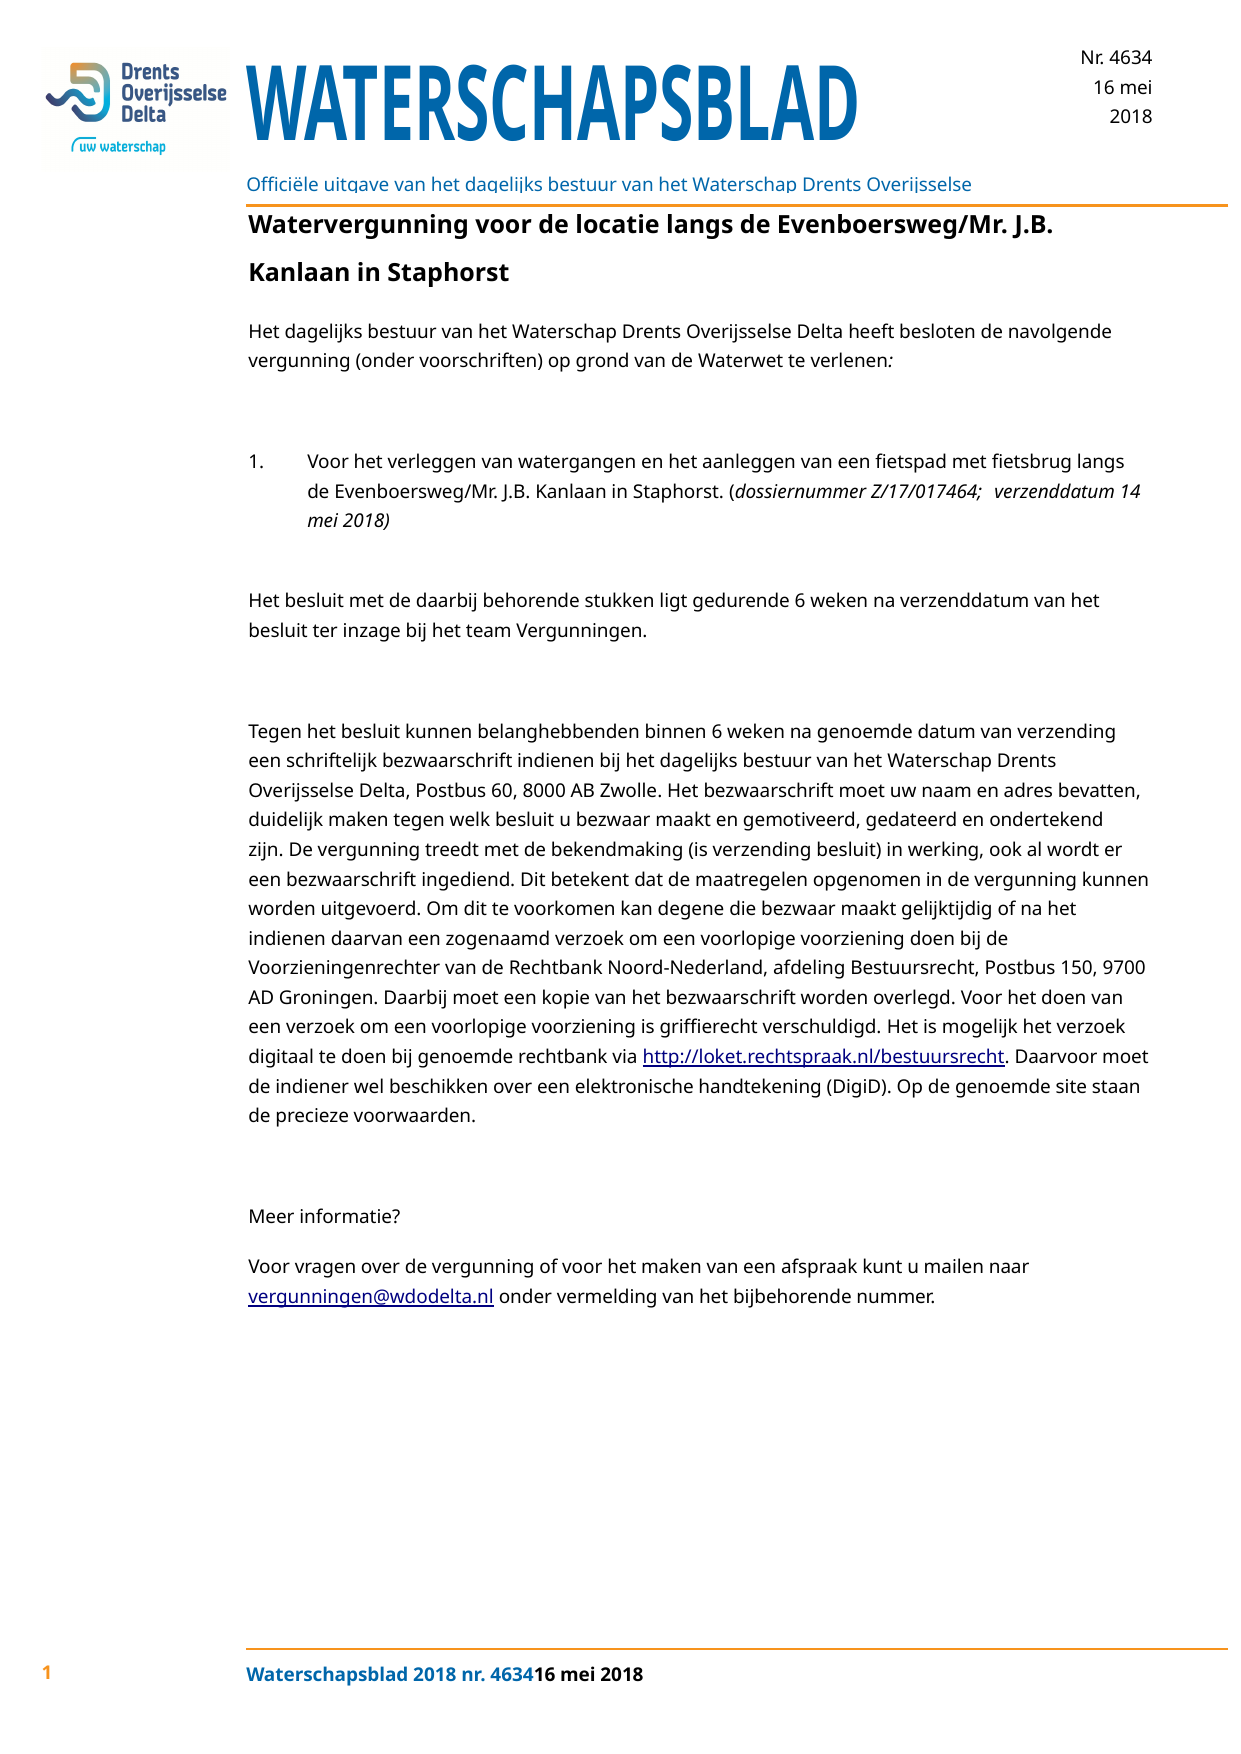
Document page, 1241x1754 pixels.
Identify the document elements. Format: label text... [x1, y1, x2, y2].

text Het dagelijks bestuur van het Waterschap Drents Overijsselse Delta heeft besloten de navolgende vergunning (onder voorschriften) op grond van de Waterwet te verlenen: [248, 318, 1152, 373]
text Meer informatie? [248, 1203, 1152, 1229]
text Het besluit met de daarbij behorende stukken ligt gedurende 6 weken na verzenddatum van het besluit ter inzage bij het team Vergunningen. [248, 587, 1152, 643]
list Voor het verleggen van watergangen en het aanleggen van een fietspad met fietsbrug langs de Evenboersweg/Mr. J.B. Kanlaan in Staphorst. (dossiernummer Z/17/017464; verzenddatum 14 mei 2018) [248, 448, 1152, 533]
text Tegen het besluit kunnen belanghebbenden binnen 6 weken na genoemde datum van verzending een schriftelijk bezwaarschrift indienen bij het dagelijks bestuur van het Waterschap Drents Overijsselse Delta, Postbus 60, 8000 AB Zwolle. Het bezwaarschrift moet uw naam en adres bevatten, duidelijk maken tegen welk besluit u bezwaar maakt en gemotiveerd, gedateerd en ondertekend zijn. De vergunning treedt met de bekendmaking (is verzending besluit) in werking, ook al wordt er een bezwaarschrift ingediend. Dit betekent dat de maatregelen opgenomen in de vergunning kunnen worden uitgevoerd. Om dit te voorkomen kan degene die bezwaar maakt gelijktijdig of na het indienen daarvan een zogenaamd verzoek om een voorlopige voorziening doen bij de Voorzieningenrechter van de Rechtbank Noord-Nederland, afdeling Bestuursrecht, Postbus 150, 9700 AD Groningen. Daarbij moet een kopie van het bezwaarschrift worden overlegd. Voor het doen van een verzoek om een voorlopige voorziening is griffierecht verschuldigd. Het is mogelijk het verzoek digitaal te doen bij genoemde rechtbank via http://loket.rechtspraak.nl/bestuursrecht. Daarvoor moet de indiener wel beschikken over een elektronische handtekening (DigiD). Op de genoemde site staan de precieze voorwaarden. [248, 718, 1152, 1128]
picture [41, 47, 231, 172]
text Voor vragen over de vergunning of voor het maken van een afspraak kunt u mailen naar vergunningen@wdodelta.nl onder vermelding van het bijbehorende nummer. [248, 1254, 1152, 1309]
text Watervergunning voor de locatie langs de Evenboersweg/Mr. J.B. Kanlaan in Staphorst [248, 207, 1152, 288]
